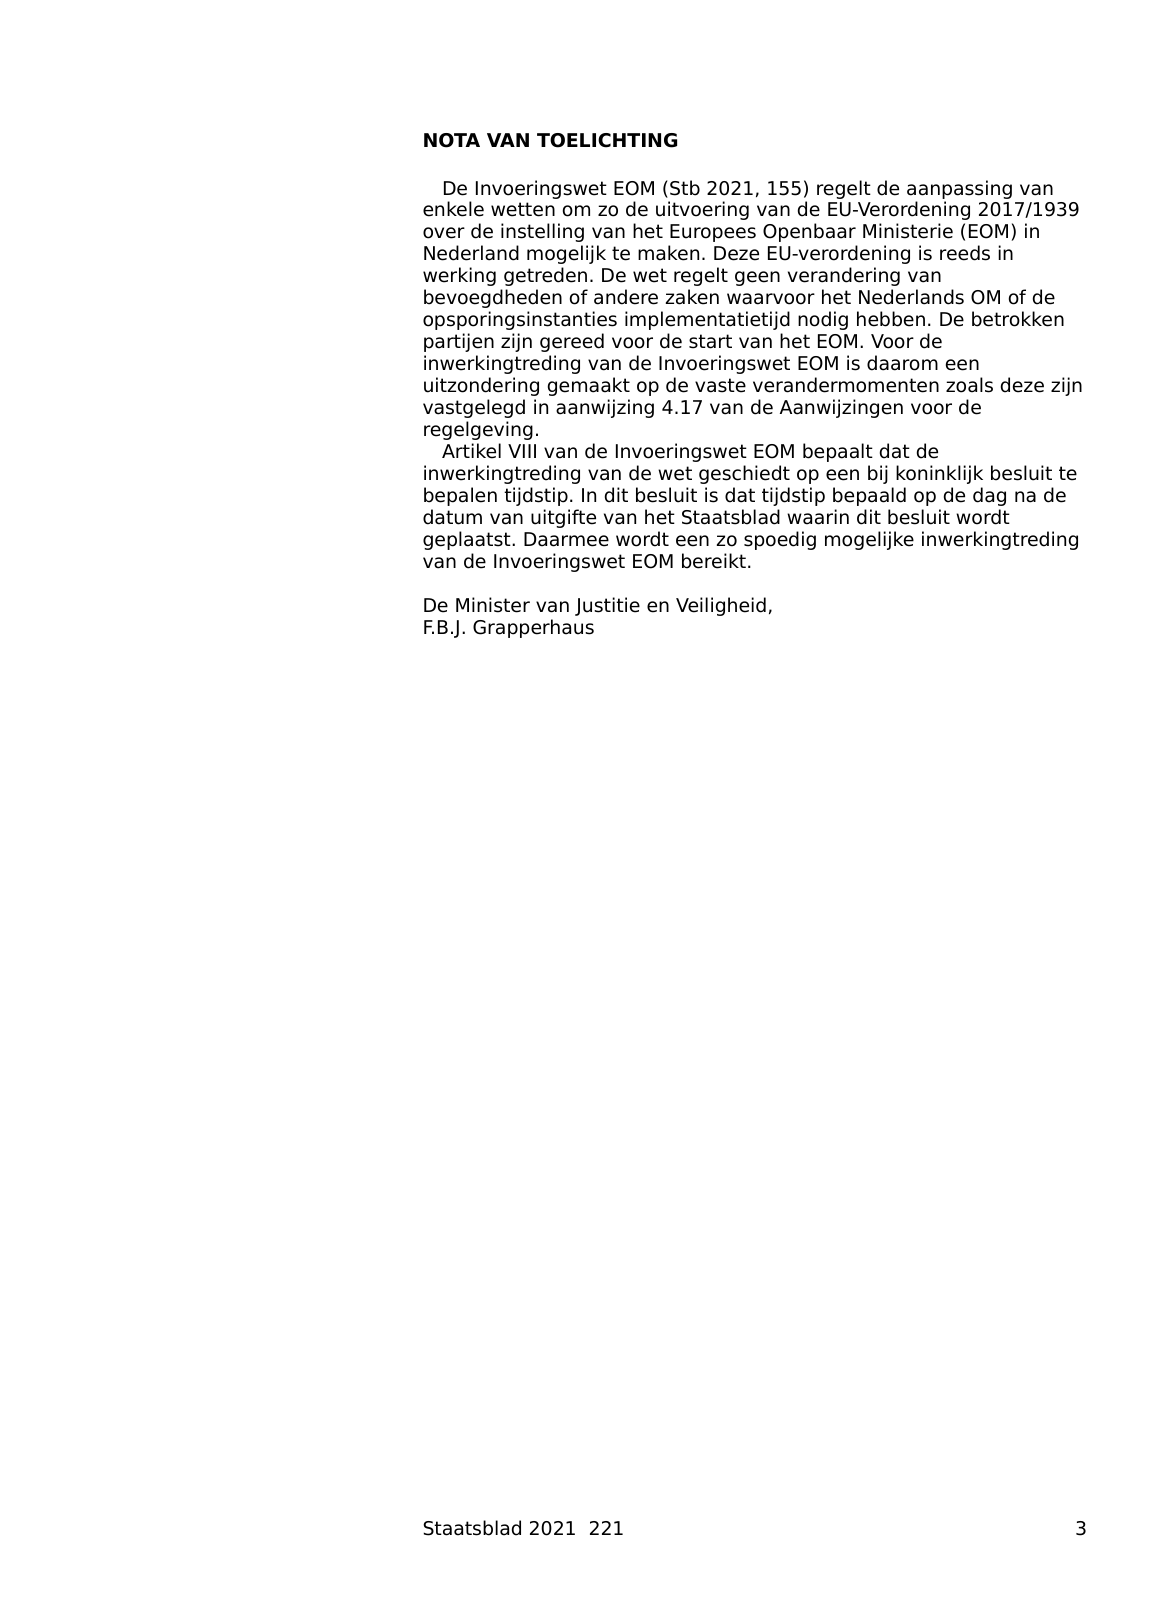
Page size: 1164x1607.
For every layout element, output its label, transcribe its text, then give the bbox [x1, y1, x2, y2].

text De Invoeringswet EOM (Stb 2021, 155) regelt de aanpassing van enkele wetten om zo de uitvoering van de EU-Verordening 2017/1939 over de instelling van het Europees Openbaar Ministerie (EOM) in Nederland mogelijk te maken. Deze EU-verordening is reeds in werking getreden. De wet regelt geen verandering van bevoegdheden of andere zaken waarvoor het Nederlands OM of de opsporingsinstanties implementatietijd nodig hebben. De betrokken partijen zijn gereed voor de start van het EOM. Voor de inwerkingtreding van de Invoeringswet EOM is daarom een uitzondering gemaakt op de vaste verandermomenten zoals deze zijn vastgelegd in aanwijzing 4.17 van de Aanwijzingen voor de regelgeving. [422, 177, 1087, 441]
subtitle NOTA VAN TOELICHTING [422, 130, 1087, 152]
text De Minister van Justitie en Veiligheid, F.B.J. Grapperhaus [422, 595, 1087, 639]
text Artikel VIII van de Invoeringswet EOM bepaalt dat de inwerkingtreding van de wet geschiedt op een bij koninklijk besluit te bepalen tijdstip. In dit besluit is dat tijdstip bepaald op de dag na de datum van uitgifte van het Staatsblad waarin dit besluit wordt geplaatst. Daarmee wordt een zo spoedig mogelijke inwerkingtreding van de Invoeringswet EOM bereikt. [422, 441, 1087, 573]
